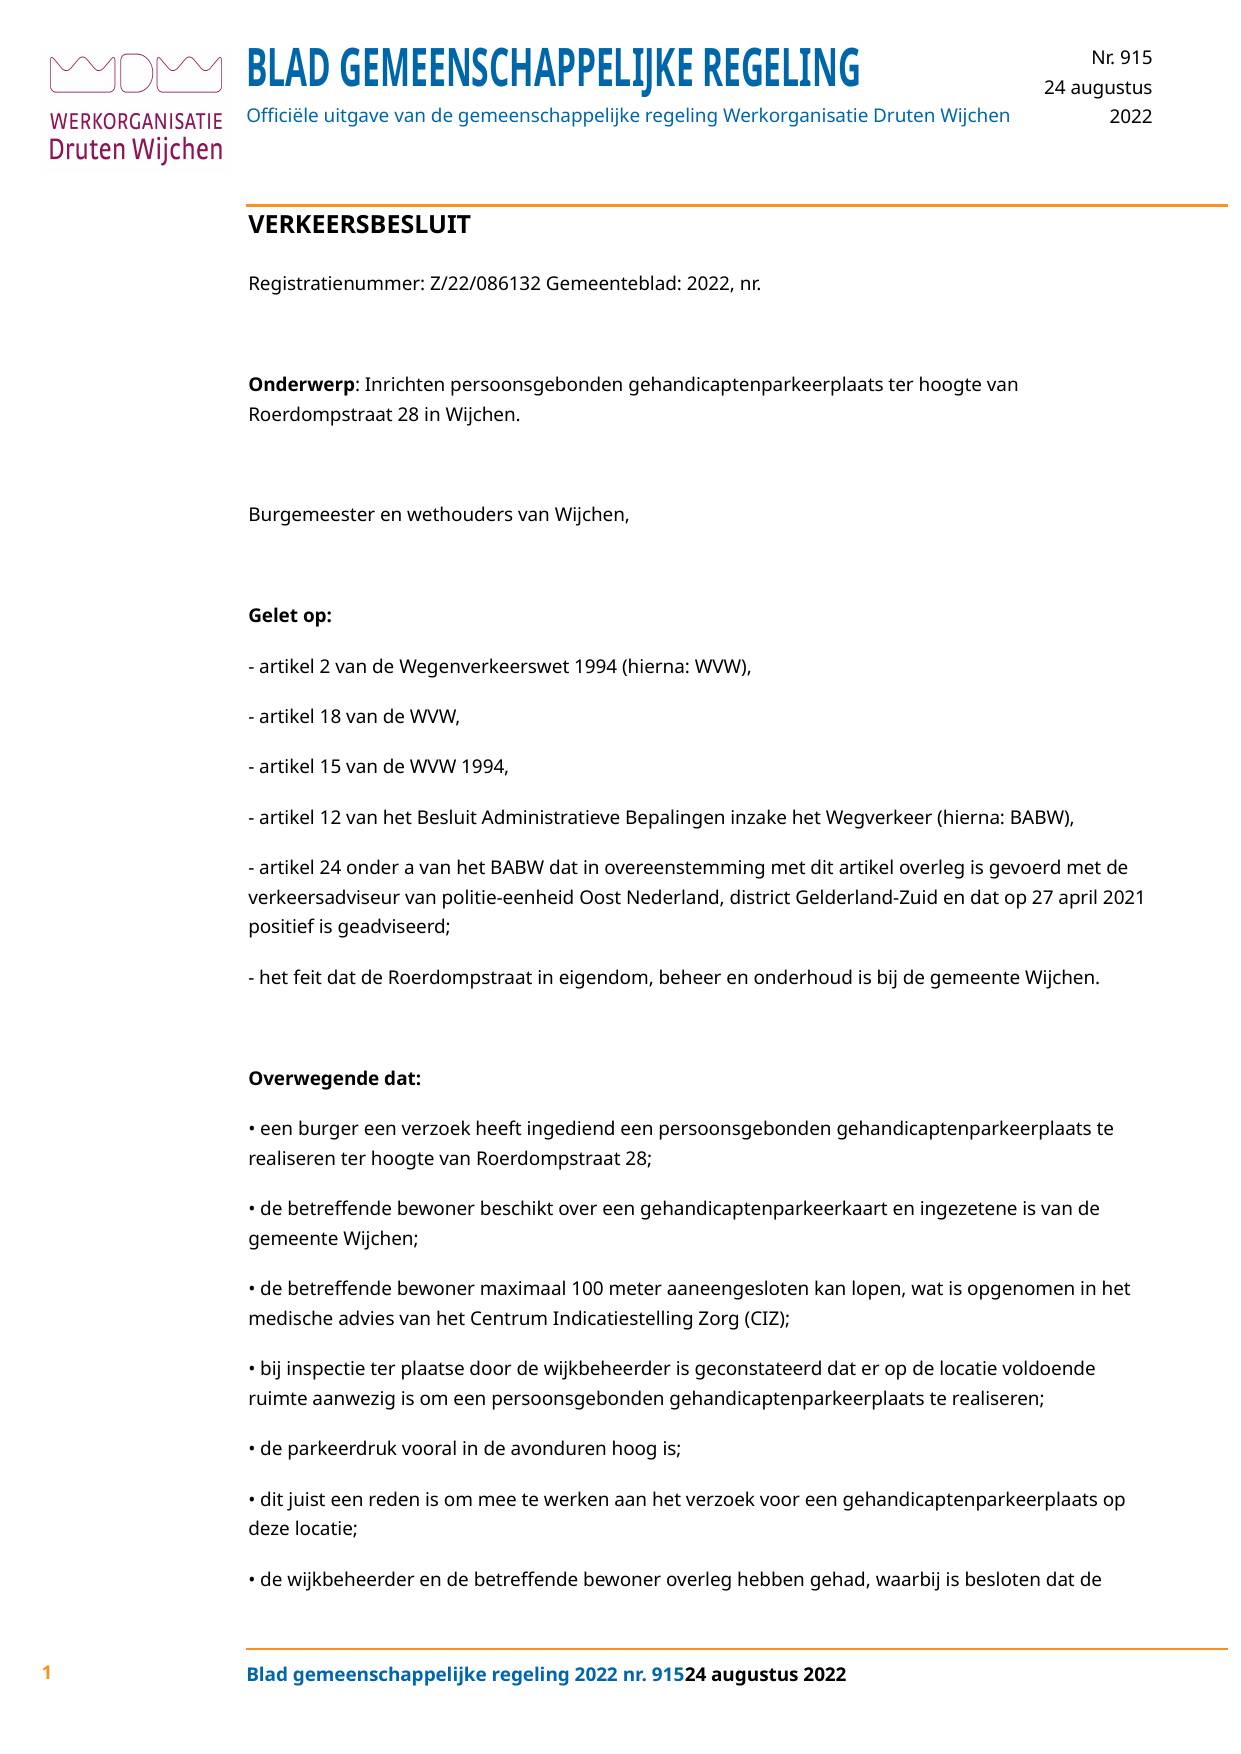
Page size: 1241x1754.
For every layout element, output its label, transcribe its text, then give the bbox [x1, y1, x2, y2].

text • een burger een verzoek heeft ingediend een persoonsgebonden gehandicaptenparkeerplaats te realiseren ter hoogte van Roerdompstraat 28; [248, 1115, 1152, 1171]
text • de betreffende bewoner beschikt over een gehandicaptenparkeerkaart en ingezetene is van de gemeente Wijchen; [248, 1195, 1152, 1251]
text • dit juist een reden is om mee te werken aan het verzoek voor een gehandicaptenparkeerplaats op deze locatie; [248, 1486, 1152, 1541]
text - artikel 2 van de Wegenverkeerswet 1994 (hierna: WVW), [248, 653, 1152, 678]
text Onderwerp: Inrichten persoonsgebonden gehandicaptenparkeerplaats ter hoogte van Roerdompstraat 28 in Wijchen. [248, 371, 1152, 426]
text • bij inspectie ter plaatse door de wijkbeheerder is geconstateerd dat er op de locatie voldoende ruimte aanwezig is om een persoonsgebonden gehandicaptenparkeerplaats te realiseren; [248, 1355, 1152, 1411]
picture [41, 47, 231, 172]
text - artikel 15 van de WVW 1994, [248, 754, 1152, 779]
text - artikel 24 onder a van het BABW dat in overeenstemming met dit artikel overleg is gevoerd met de verkeersadviseur van politie-eenheid Oost Nederland, district Gelderland-Zuid en dat op 27 april 2021 positief is geadviseerd; [248, 854, 1152, 939]
text Registratienummer: Z/22/086132 Gemeenteblad: 2022, nr. [248, 270, 1152, 296]
text • de betreffende bewoner maximaal 100 meter aaneengesloten kan lopen, wat is opgenomen in het medische advies van het Centrum Indicatiestelling Zorg (CIZ); [248, 1275, 1152, 1331]
text - het feit dat de Roerdompstraat in eigendom, beheer en onderhoud is bij de gemeente Wijchen. [248, 964, 1152, 990]
text Gelet op: [248, 602, 1152, 628]
text - artikel 18 van de WVW, [248, 703, 1152, 729]
text • de wijkbeheerder en de betreffende bewoner overleg hebben gehad, waarbij is besloten dat de [248, 1566, 1152, 1591]
text • de parkeerdruk vooral in de avonduren hoog is; [248, 1435, 1152, 1461]
text VERKEERSBESLUIT [248, 207, 1152, 241]
text - artikel 12 van het Besluit Administratieve Bepalingen inzake het Wegverkeer (hierna: BABW), [248, 804, 1152, 830]
text Burgemeester en wethouders van Wijchen, [248, 502, 1152, 527]
text Overwegende dat: [248, 1065, 1152, 1091]
